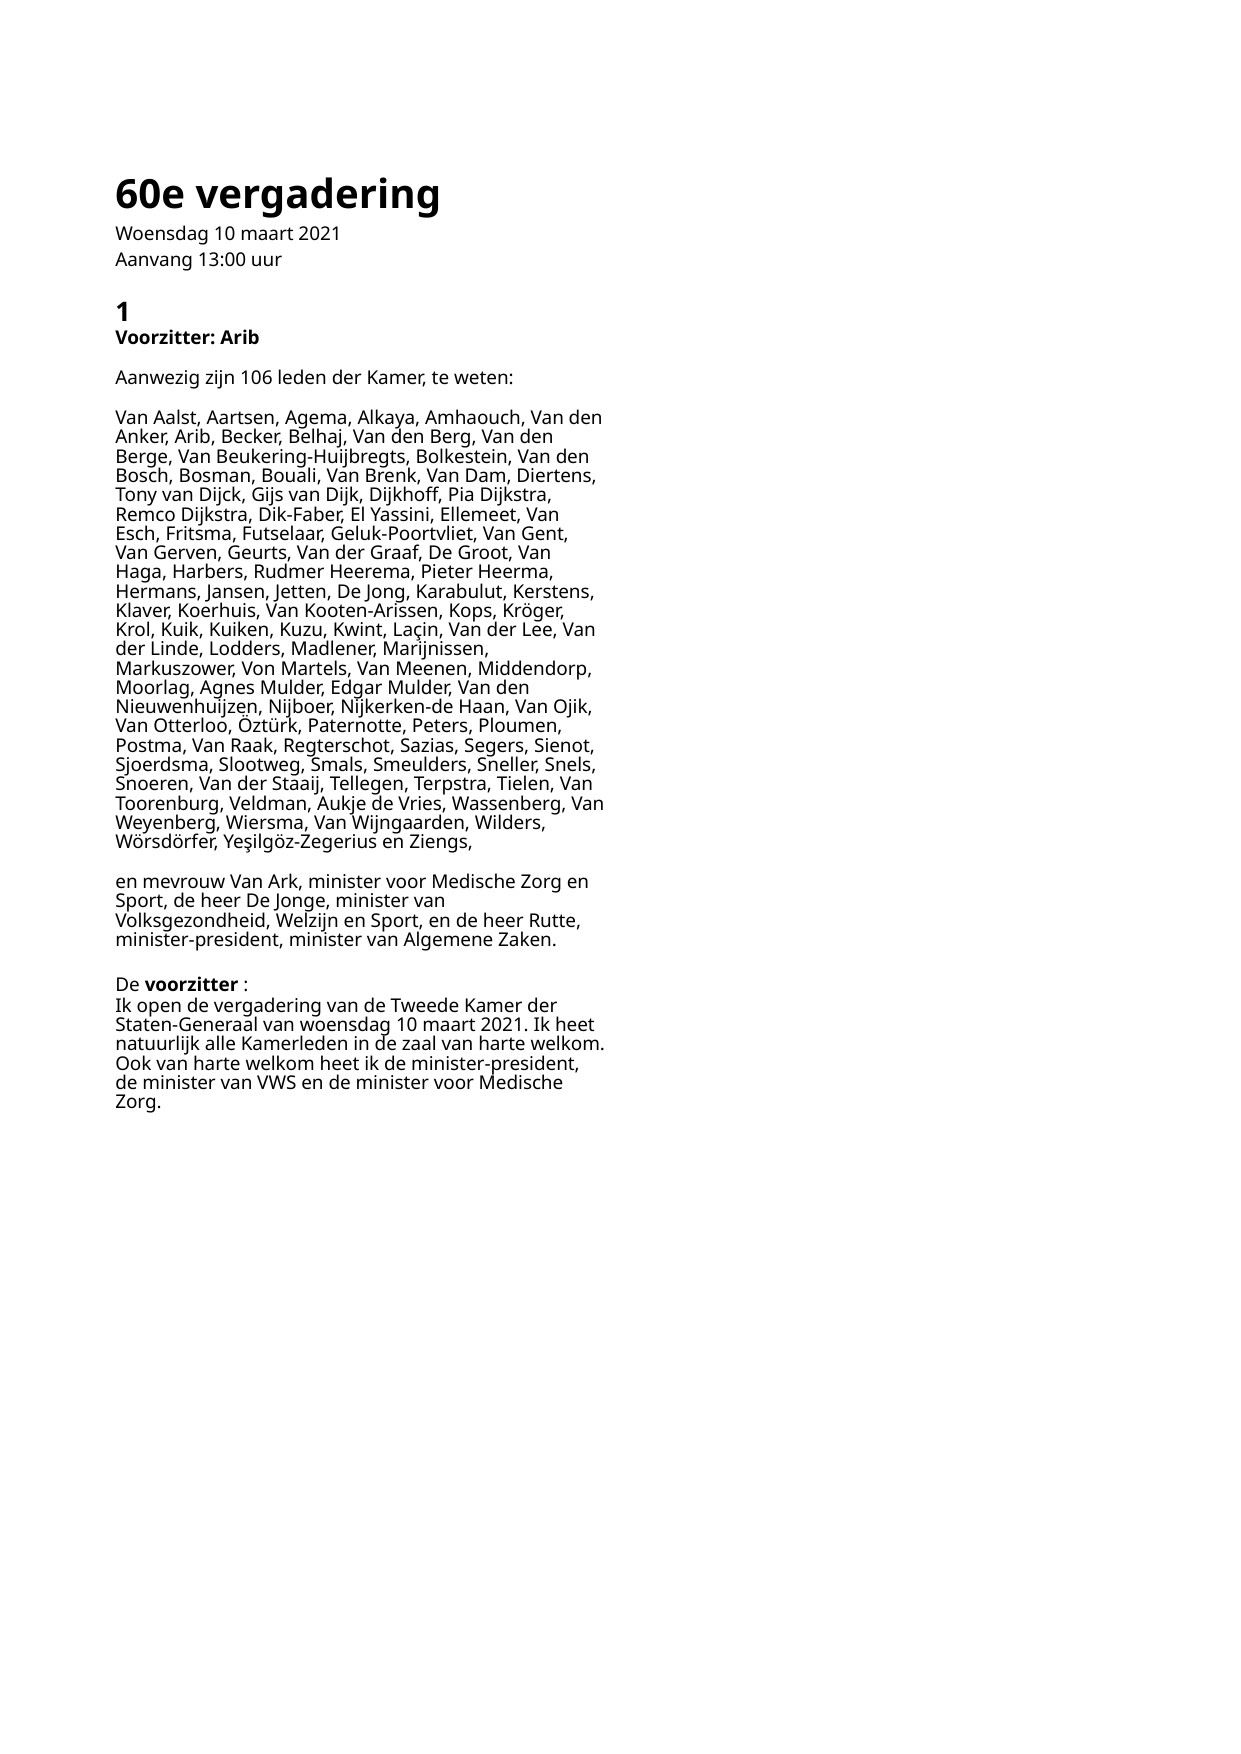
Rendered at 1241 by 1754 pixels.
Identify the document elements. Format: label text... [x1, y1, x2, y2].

text Ik open de vergadering van de Tweede Kamer der Staten-Generaal van woensdag 10 maart 2021. Ik heet natuurlijk alle Kamerleden in de zaal van harte welkom. Ook van harte welkom heet ik de minister-president, de minister van VWS en de minister voor Medische Zorg. [115, 997, 605, 1112]
text De voorzitter : [115, 971, 605, 997]
text 1 [115, 292, 605, 329]
text 60e vergadering [115, 165, 605, 220]
text Voorzitter: Arib [115, 329, 605, 348]
text Woensdag 10 maart 2021 [115, 220, 605, 246]
text Van Aalst, Aartsen, Agema, Alkaya, Amhaouch, Van den Anker, Arib, Becker, Belhaj, Van den Berg, Van den Berge, Van Beukering-Huijbregts, Bolkestein, Van den Bosch, Bosman, Bouali, Van Brenk, Van Dam, Diertens, Tony van Dijck, Gijs van Dijk, Dijkhoff, Pia Dijkstra, Remco Dijkstra, Dik-Faber, El Yassini, Ellemeet, Van Esch, Fritsma, Futselaar, Geluk-Poortvliet, Van Gent, Van Gerven, Geurts, Van der Graaf, De Groot, Van Haga, Harbers, Rudmer Heerema, Pieter Heerma, Hermans, Jansen, Jetten, De Jong, Karabulut, Kerstens, Klaver, Koerhuis, Van Kooten-Arissen, Kops, Kröger, Krol, Kuik, Kuiken, Kuzu, Kwint, Laçin, Van der Lee, Van der Linde, Lodders, Madlener, Marijnissen, Markuszower, Von Martels, Van Meenen, Middendorp, Moorlag, Agnes Mulder, Edgar Mulder, Van den Nieuwenhuijzen, Nijboer, Nijkerken-de Haan, Van Ojik, Van Otterloo, Öztürk, Paternotte, Peters, Ploumen, Postma, Van Raak, Regterschot, Sazias, Segers, Sienot, Sjoerdsma, Slootweg, Smals, Smeulders, Sneller, Snels, Snoeren, Van der Staaij, Tellegen, Terpstra, Tielen, Van Toorenburg, Veldman, Aukje de Vries, Wassenberg, Van Weyenberg, Wiersma, Van Wijngaarden, Wilders, Wörsdörfer, Yeşilgöz-Zegerius en Ziengs, [115, 409, 605, 852]
text en mevrouw Van Ark, minister voor Medische Zorg en Sport, de heer De Jonge, minister van Volksgezondheid, Welzijn en Sport, en de heer Rutte, minister-president, minister van Algemene Zaken. [115, 873, 605, 950]
text Aanwezig zijn 106 leden der Kamer, te weten: [115, 369, 605, 388]
text Aanvang 13:00 uur [115, 246, 605, 272]
